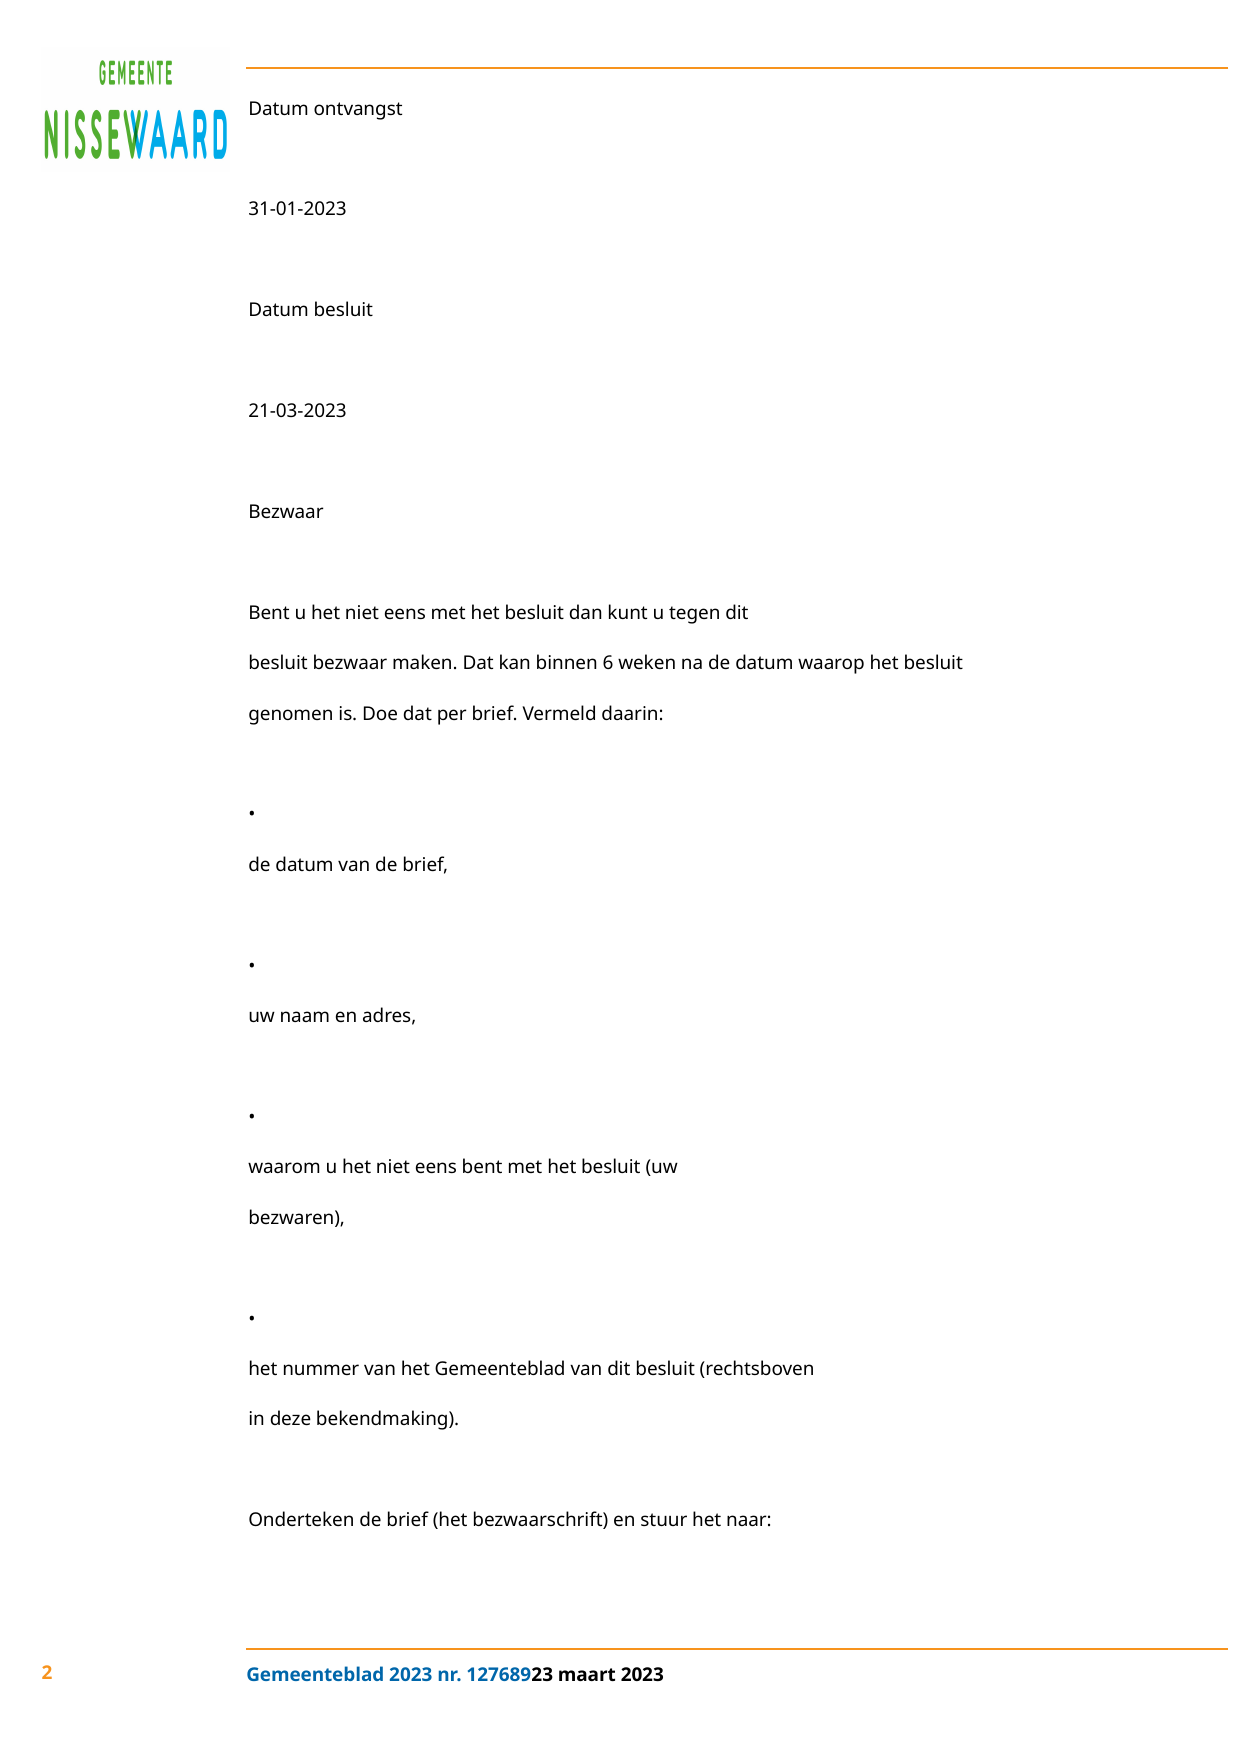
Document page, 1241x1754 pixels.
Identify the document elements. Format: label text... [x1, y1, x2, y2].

text waarom u het niet eens bent met het besluit (uw [248, 1153, 1152, 1179]
text bezwaren), [248, 1204, 1152, 1230]
text • [248, 952, 1152, 978]
text Datum ontvangst [248, 95, 1152, 121]
text de datum van de brief, [248, 851, 1152, 877]
text Bezwaar [248, 498, 1152, 524]
text in deze bekendmaking). [248, 1406, 1152, 1431]
text 31-01-2023 [248, 196, 1152, 221]
text genomen is. Doe dat per brief. Vermeld daarin: [248, 700, 1152, 726]
text besluit bezwaar maken. Dat kan binnen 6 weken na de datum waarop het besluit [248, 649, 1152, 675]
text • [248, 1103, 1152, 1129]
text Bent u het niet eens met het besluit dan kunt u tegen dit [248, 599, 1152, 625]
text • [248, 1305, 1152, 1331]
text uw naam en adres, [248, 1002, 1152, 1028]
picture [41, 47, 231, 172]
text 21-03-2023 [248, 397, 1152, 423]
text Datum besluit [248, 296, 1152, 322]
text • [248, 801, 1152, 826]
text het nummer van het Gemeenteblad van dit besluit (rechtsboven [248, 1355, 1152, 1381]
text Onderteken de brief (het bezwaarschrift) en stuur het naar: [248, 1506, 1152, 1532]
